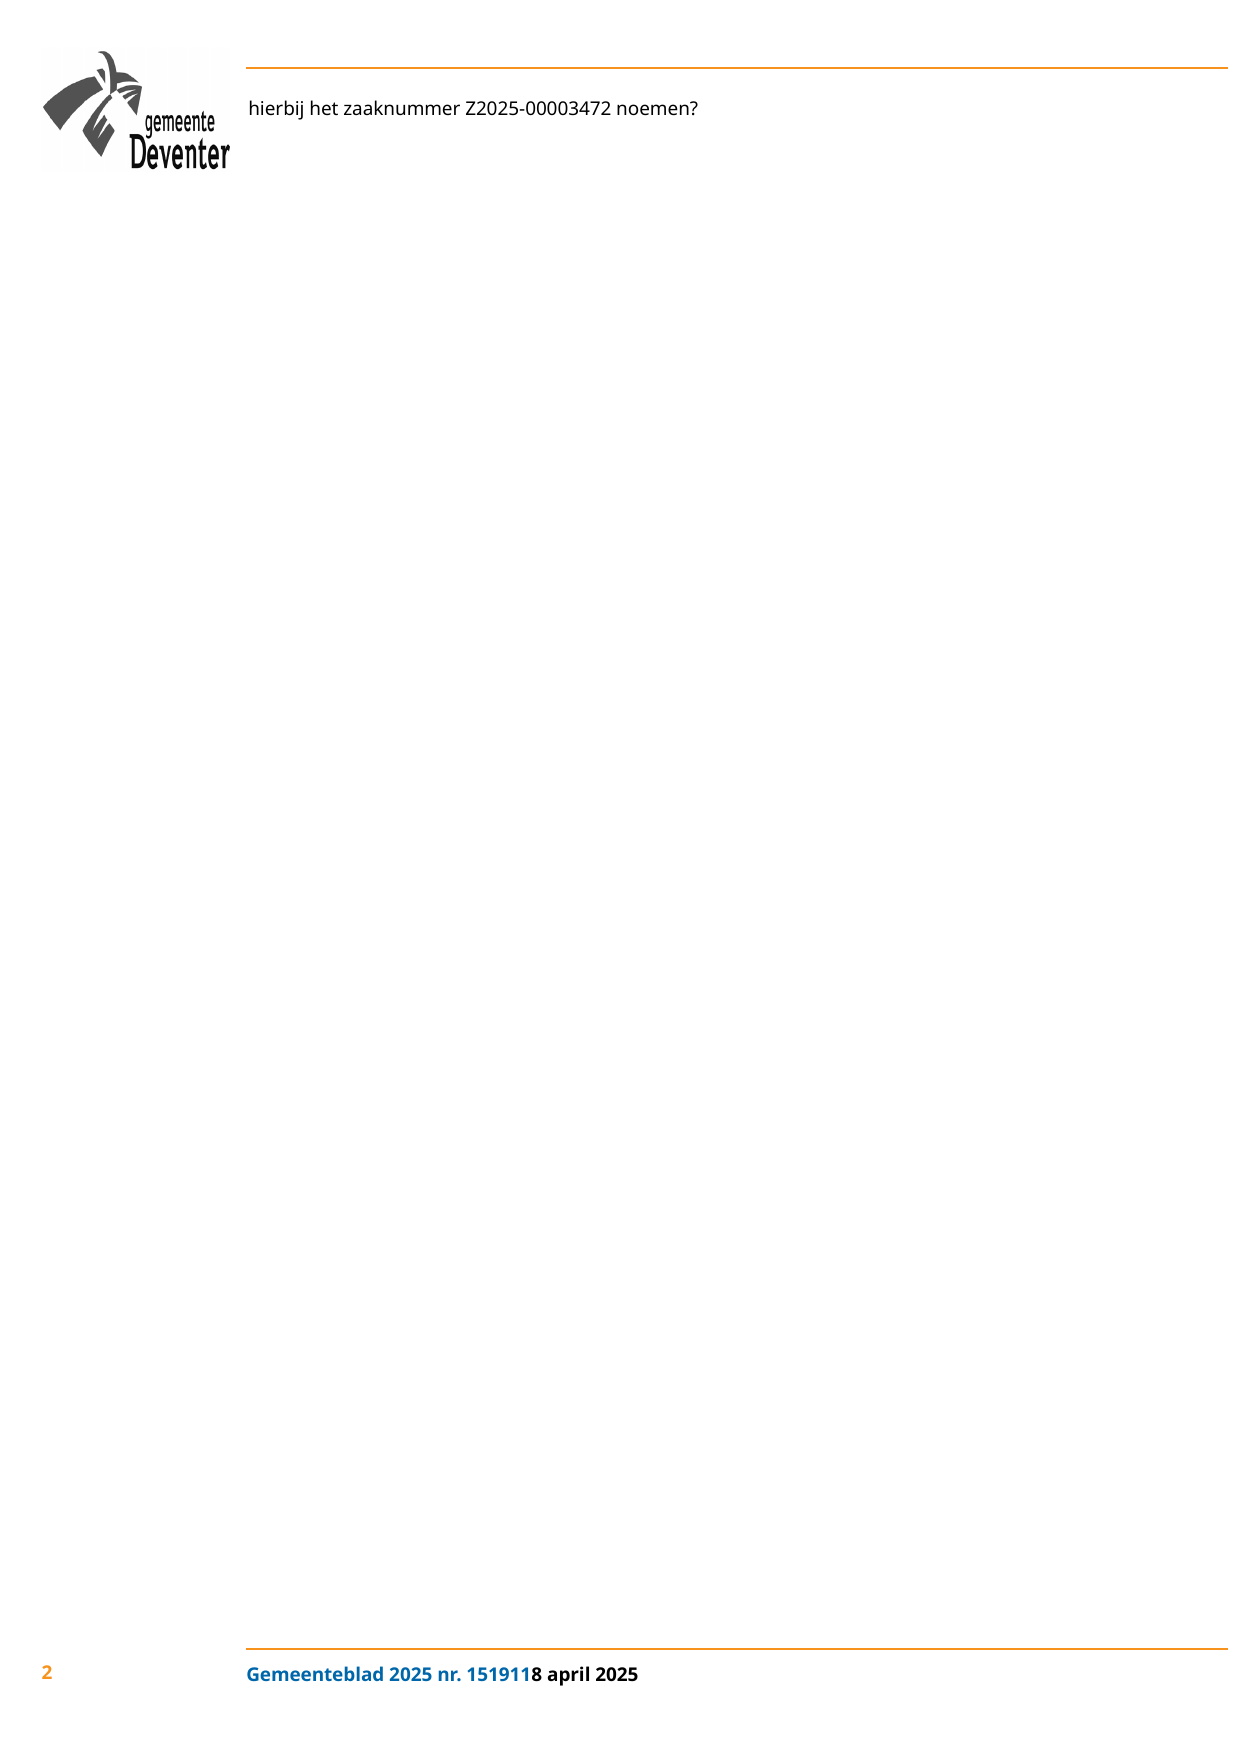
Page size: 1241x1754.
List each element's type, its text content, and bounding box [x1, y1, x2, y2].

picture [41, 47, 231, 172]
text hierbij het zaaknummer Z2025-00003472 noemen? [248, 95, 1152, 121]
